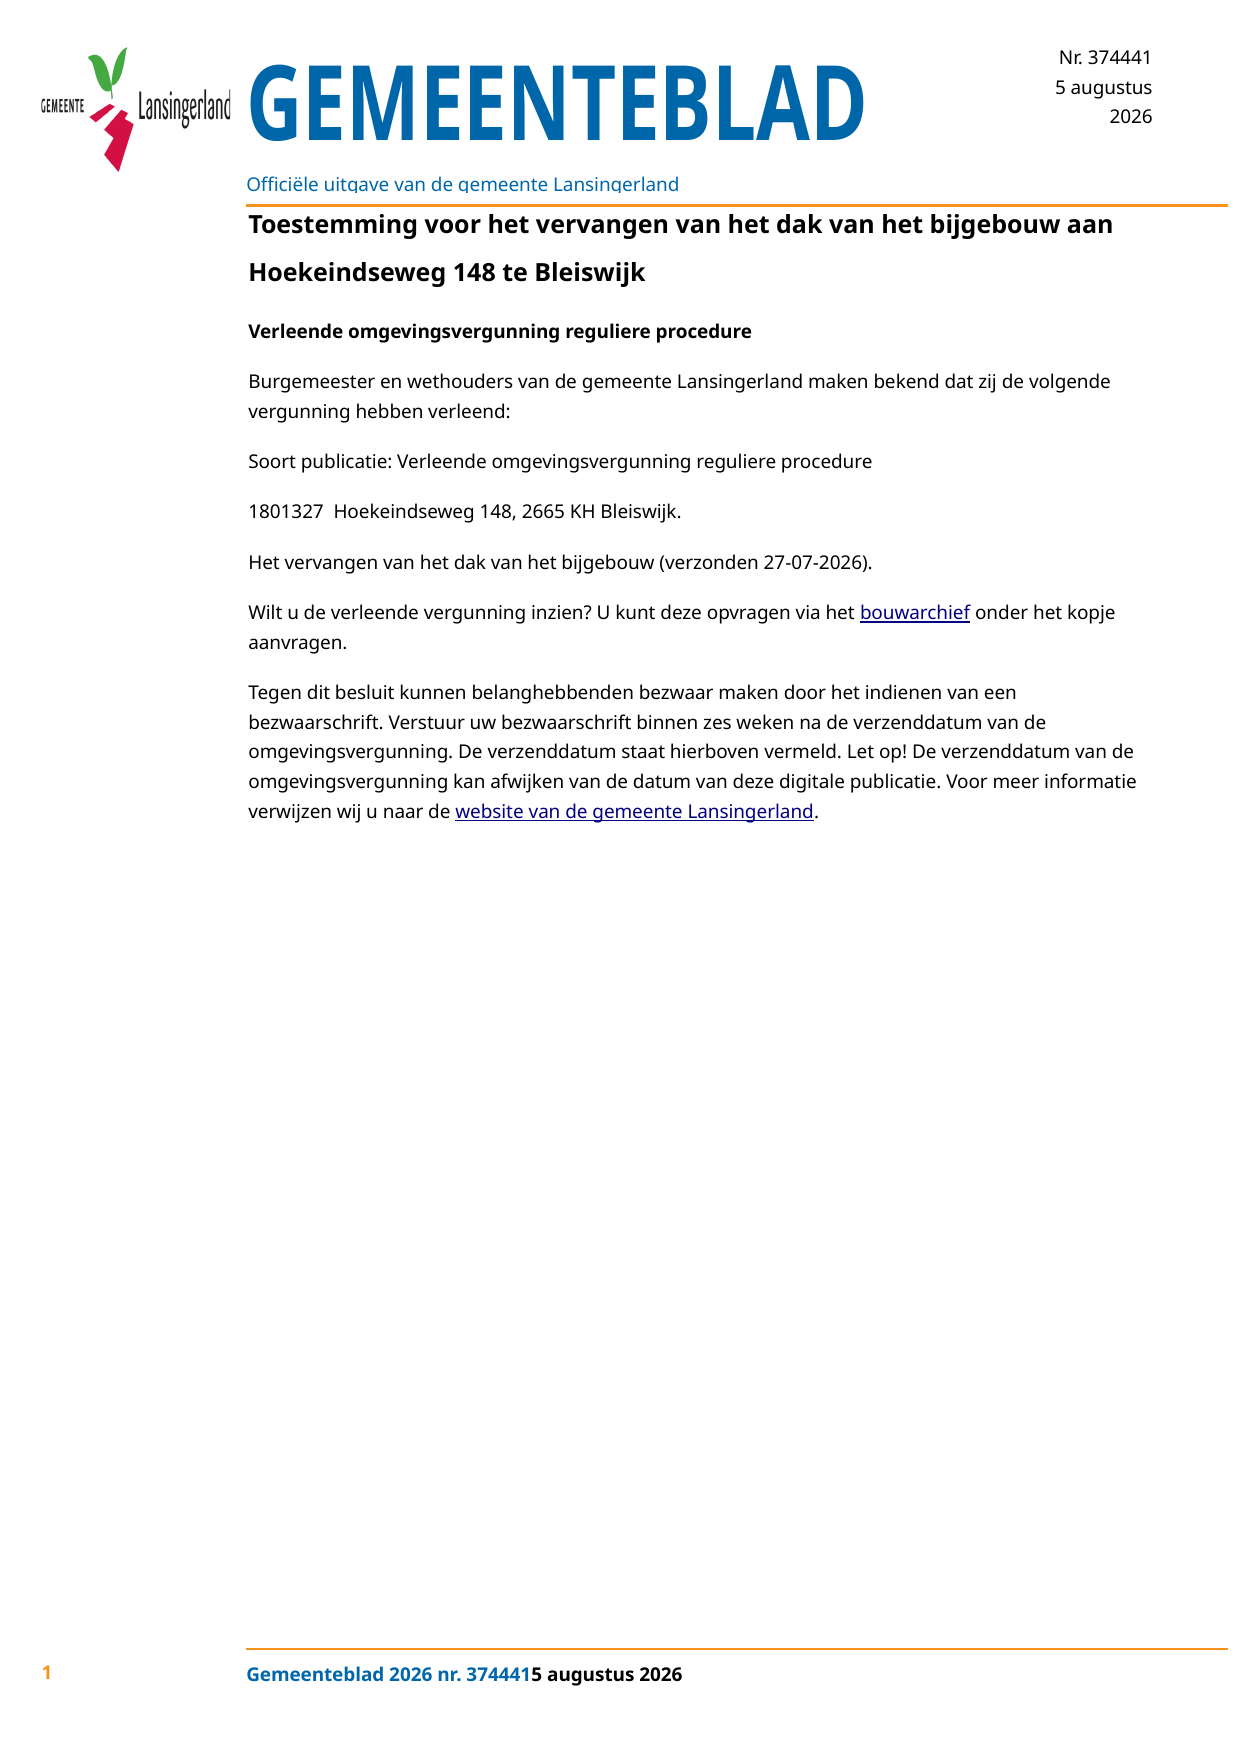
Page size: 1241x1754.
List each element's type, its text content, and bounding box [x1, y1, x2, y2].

text Het vervangen van het dak van het bijgebouw (verzonden 27-07-2026). [248, 549, 1152, 575]
text 1801327 Hoekeindseweg 148, 2665 KH Bleiswijk. [248, 499, 1152, 524]
text Soort publicatie: Verleende omgevingsvergunning reguliere procedure [248, 448, 1152, 474]
text Verleende omgevingsvergunning reguliere procedure [248, 318, 1152, 344]
text Wilt u de verleende vergunning inzien? U kunt deze opvragen via het bouwarchief onder het kopje aanvragen. [248, 599, 1152, 655]
text Burgemeester en wethouders van de gemeente Lansingerland maken bekend dat zij de volgende vergunning hebben verleend: [248, 368, 1152, 424]
text Tegen dit besluit kunnen belanghebbenden bezwaar maken door het indienen van een bezwaarschrift. Verstuur uw bezwaarschrift binnen zes weken na de verzenddatum van de omgevingsvergunning. De verzenddatum staat hierboven vermeld. Let op! De verzenddatum van de omgevingsvergunning kan afwijken van de datum van deze digitale publicatie. Voor meer informatie verwijzen wij u naar de website van de gemeente Lansingerland. [248, 679, 1152, 824]
picture [41, 47, 231, 172]
text Toestemming voor het vervangen van het dak van het bijgebouw aan Hoekeindseweg 148 te Bleiswijk [248, 207, 1152, 288]
